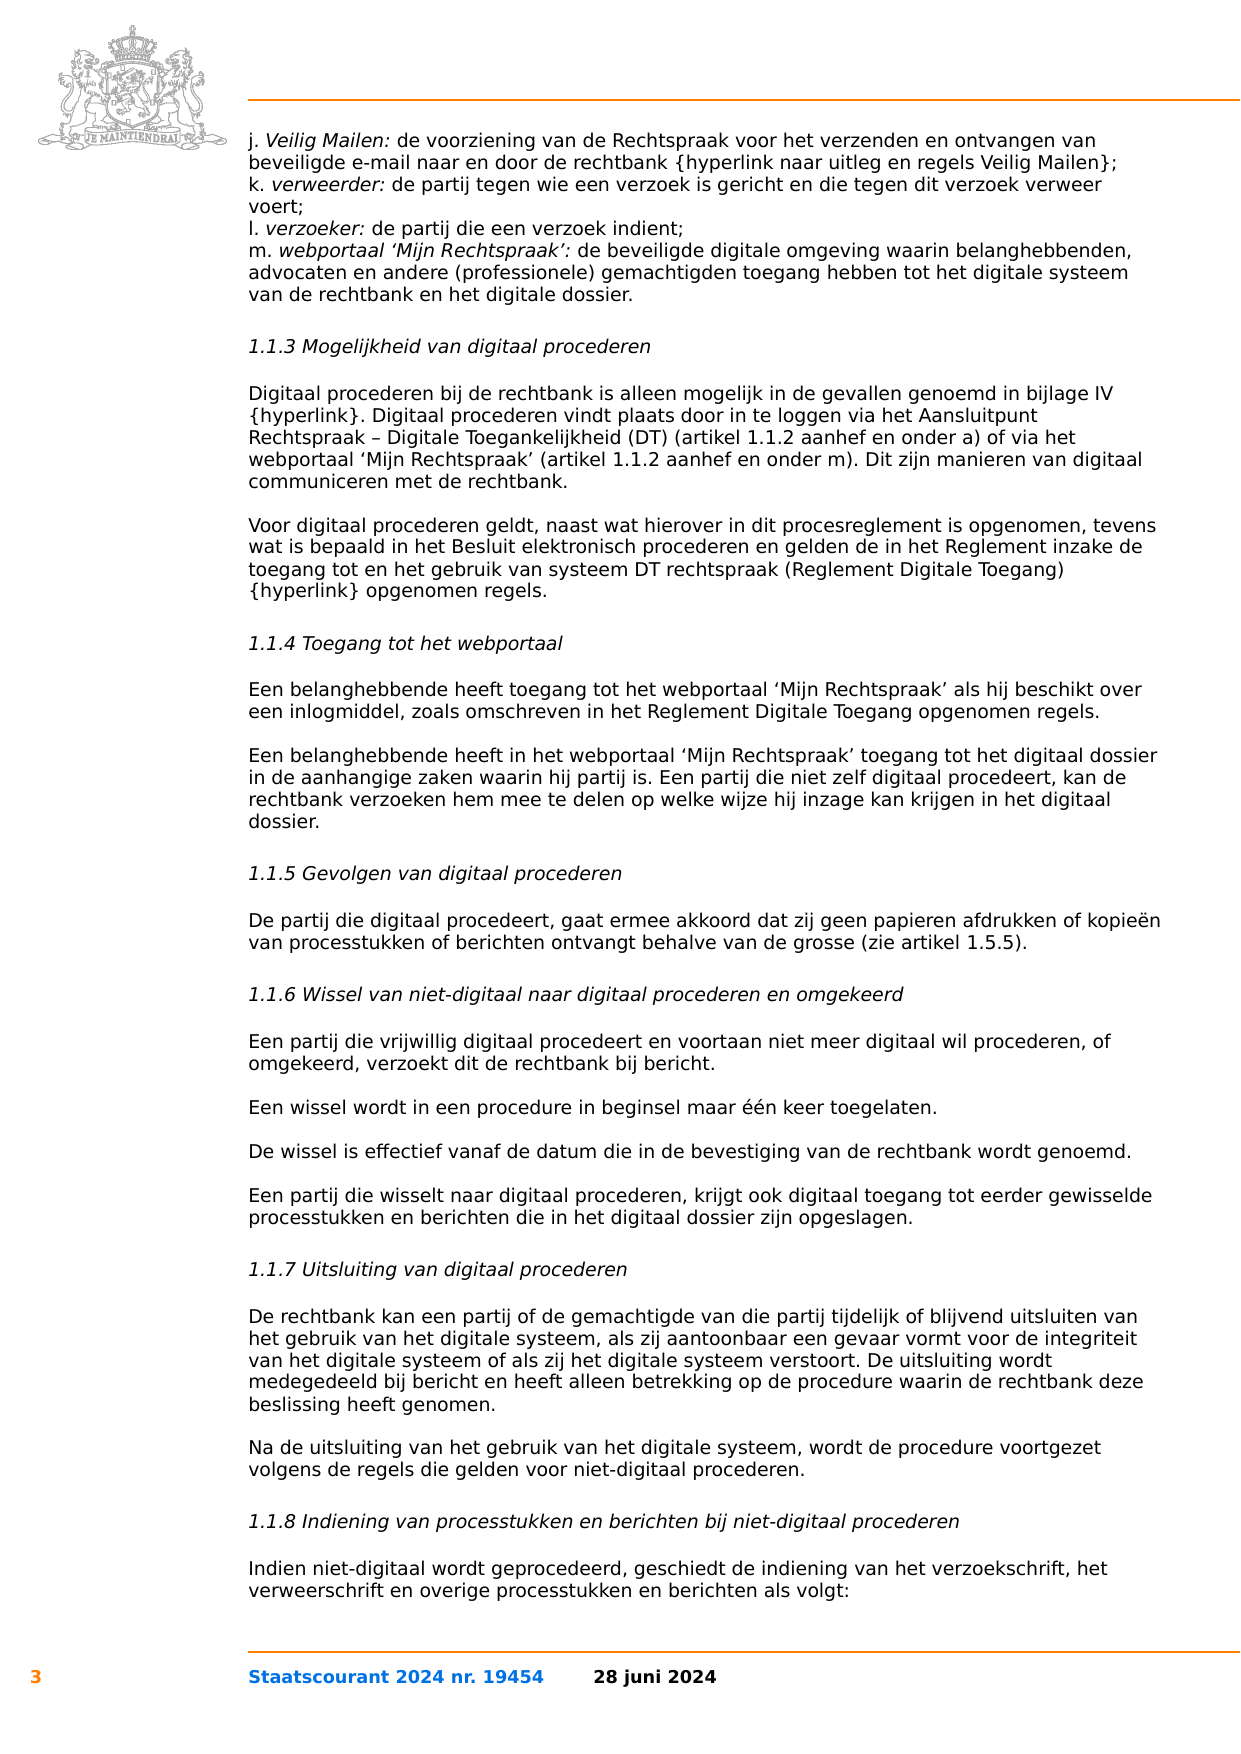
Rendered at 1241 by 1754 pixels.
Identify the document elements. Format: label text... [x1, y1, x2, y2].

text m. webportaal ‘Mijn Rechtspraak’: de beveiligde digitale omgeving waarin belanghebbenden, advocaten en andere (professionele) gemachtigden toegang hebben tot het digitale systeem van de rechtbank en het digitale dossier. [248, 240, 1163, 306]
text Na de uitsluiting van het gebruik van het digitale systeem, wordt de procedure voortgezet volgens de regels die gelden voor niet-digitaal procederen. [248, 1437, 1163, 1481]
text Een partij die vrijwillig digitaal procedeert en voortaan niet meer digitaal wil procederen, of omgekeerd, verzoekt dit de rechtbank bij bericht. [248, 1031, 1163, 1075]
text Een belanghebbende heeft in het webportaal ‘Mijn Rechtspraak’ toegang tot het digitaal dossier in de aanhangige zaken waarin hij partij is. Een partij die niet zelf digitaal procedeert, kan de rechtbank verzoeken hem mee te delen op welke wijze hij inzage kan krijgen in het digitaal dossier. [248, 745, 1163, 833]
text Een partij die wisselt naar digitaal procederen, krijgt ook digitaal toegang tot eerder gewisselde processtukken en berichten die in het digitaal dossier zijn opgeslagen. [248, 1184, 1163, 1228]
text Een wissel wordt in een procedure in beginsel maar één keer toegelaten. [248, 1097, 1163, 1119]
text Een belanghebbende heeft toegang tot het webportaal ‘Mijn Rechtspraak’ als hij beschikt over een inlogmiddel, zoals omschreven in het Reglement Digitale Toegang opgenomen regels. [248, 679, 1163, 723]
text j. Veilig Mailen: de voorziening van de Rechtspraak voor het verzenden en ontvangen van beveiligde e-mail naar en door de rechtbank {hyperlink naar uitleg en regels Veilig Mailen}; [248, 130, 1163, 174]
subtitle 1.1.4 Toegang tot het webportaal [248, 632, 1163, 654]
text Indien niet-digitaal wordt geprocedeerd, geschiedt de indiening van het verzoekschrift, het verweerschrift en overige processtukken en berichten als volgt: [248, 1558, 1163, 1602]
text De partij die digitaal procedeert, gaat ermee akkoord dat zij geen papieren afdrukken of kopieën van processtukken of berichten ontvangt behalve van de grosse (zie artikel 1.5.5). [248, 910, 1163, 954]
subtitle 1.1.8 Indiening van processtukken en berichten bij niet-digitaal procederen [248, 1511, 1163, 1533]
text l. verzoeker: de partij die een verzoek indient; [248, 218, 1163, 240]
subtitle 1.1.3 Mogelijkheid van digitaal procederen [248, 336, 1163, 358]
text De rechtbank kan een partij of de gemachtigde van die partij tijdelijk of blijvend uitsluiten van het gebruik van het digitale systeem, als zij aantoonbaar een gevaar vormt voor de integriteit van het digitale systeem of als zij het digitale systeem verstoort. De uitsluiting wordt medegedeeld bij bericht en heeft alleen betrekking op de procedure waarin de rechtbank deze beslissing heeft genomen. [248, 1306, 1163, 1415]
text Voor digitaal procederen geldt, naast wat hierover in dit procesreglement is opgenomen, tevens wat is bepaald in het Besluit elektronisch procederen en gelden de in het Reglement inzake de toegang tot en het gebruik van systeem DT rechtspraak (Reglement Digitale Toegang) {hyperlink} opgenomen regels. [248, 514, 1163, 602]
subtitle 1.1.6 Wissel van niet-digitaal naar digitaal procederen en omgekeerd [248, 984, 1163, 1006]
text De wissel is effectief vanaf de datum die in de bevestiging van de rechtbank wordt genoemd. [248, 1141, 1163, 1163]
picture [38, 25, 227, 150]
text k. verweerder: de partij tegen wie een verzoek is gericht en die tegen dit verzoek verweer voert; [248, 174, 1163, 218]
text Digitaal procederen bij de rechtbank is alleen mogelijk in de gevallen genoemd in bijlage IV {hyperlink}. Digitaal procederen vindt plaats door in te loggen via het Aansluitpunt Rechtspraak – Digitale Toegankelijkheid (DT) (artikel 1.1.2 aanhef en onder a) of via het webportaal ‘Mijn Rechtspraak’ (artikel 1.1.2 aanhef en onder m). Dit zijn manieren van digitaal communiceren met de rechtbank. [248, 383, 1163, 493]
subtitle 1.1.5 Gevolgen van digitaal procederen [248, 863, 1163, 885]
subtitle 1.1.7 Uitsluiting van digitaal procederen [248, 1258, 1163, 1281]
